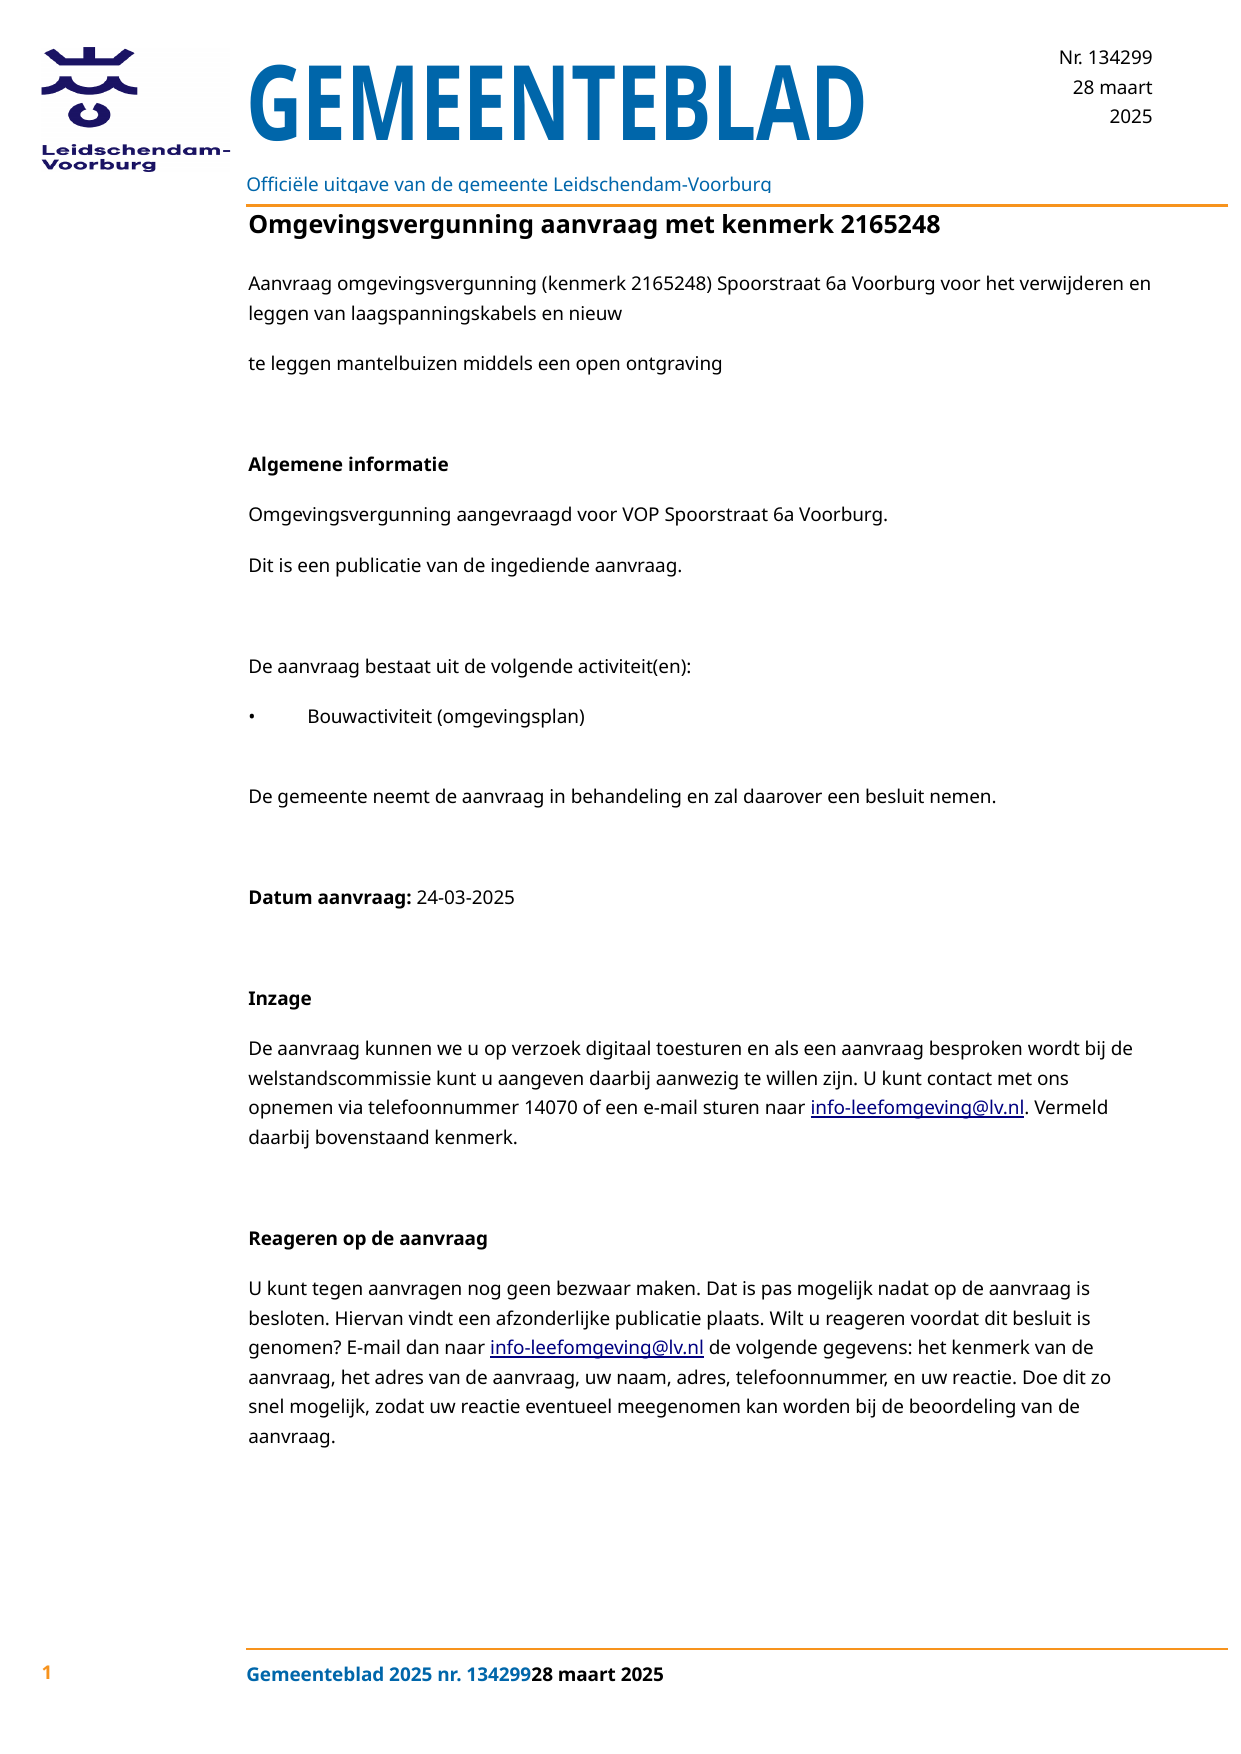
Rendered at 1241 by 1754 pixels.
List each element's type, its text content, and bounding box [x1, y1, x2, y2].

text Dit is een publicatie van de ingediende aanvraag. [248, 552, 1152, 578]
list Bouwactiviteit (omgevingsplan) [248, 703, 1152, 729]
text Algemene informatie [248, 451, 1152, 477]
text te leggen mantelbuizen middels een open ontgraving [248, 350, 1152, 376]
text Aanvraag omgevingsvergunning (kenmerk 2165248) Spoorstraat 6a Voorburg voor het verwijderen en leggen van laagspanningskabels en nieuw [248, 270, 1152, 326]
text Reageren op de aanvraag [248, 1225, 1152, 1251]
text De gemeente neemt de aanvraag in behandeling en zal daarover een besluit nemen. [248, 783, 1152, 809]
text U kunt tegen aanvragen nog geen bezwaar maken. Dat is pas mogelijk nadat op de aanvraag is besloten. Hiervan vindt een afzonderlijke publicatie plaats. Wilt u reageren voordat dit besluit is genomen? E-mail dan naar info-leefomgeving@lv.nl de volgende gegevens: het kenmerk van de aanvraag, het adres van de aanvraag, uw naam, adres, telefoonnummer, en uw reactie. Doe dit zo snel mogelijk, zodat uw reactie eventueel meegenomen kan worden bij de beoordeling van de aanvraag. [248, 1275, 1152, 1449]
text De aanvraag kunnen we u op verzoek digitaal toesturen en als een aanvraag besproken wordt bij de welstandscommissie kunt u aangeven daarbij aanwezig te willen zijn. U kunt contact met ons opnemen via telefoonnummer 14070 of een e-mail sturen naar info-leefomgeving@lv.nl. Vermeld daarbij bovenstaand kenmerk. [248, 1035, 1152, 1150]
text De aanvraag bestaat uit de volgende activiteit(en): [248, 653, 1152, 678]
text Omgevingsvergunning aanvraag met kenmerk 2165248 [248, 207, 1152, 241]
text Inzage [248, 985, 1152, 1011]
text Datum aanvraag: 24-03-2025 [248, 884, 1152, 910]
picture [41, 47, 231, 172]
text Omgevingsvergunning aangevraagd voor VOP Spoorstraat 6a Voorburg. [248, 502, 1152, 527]
